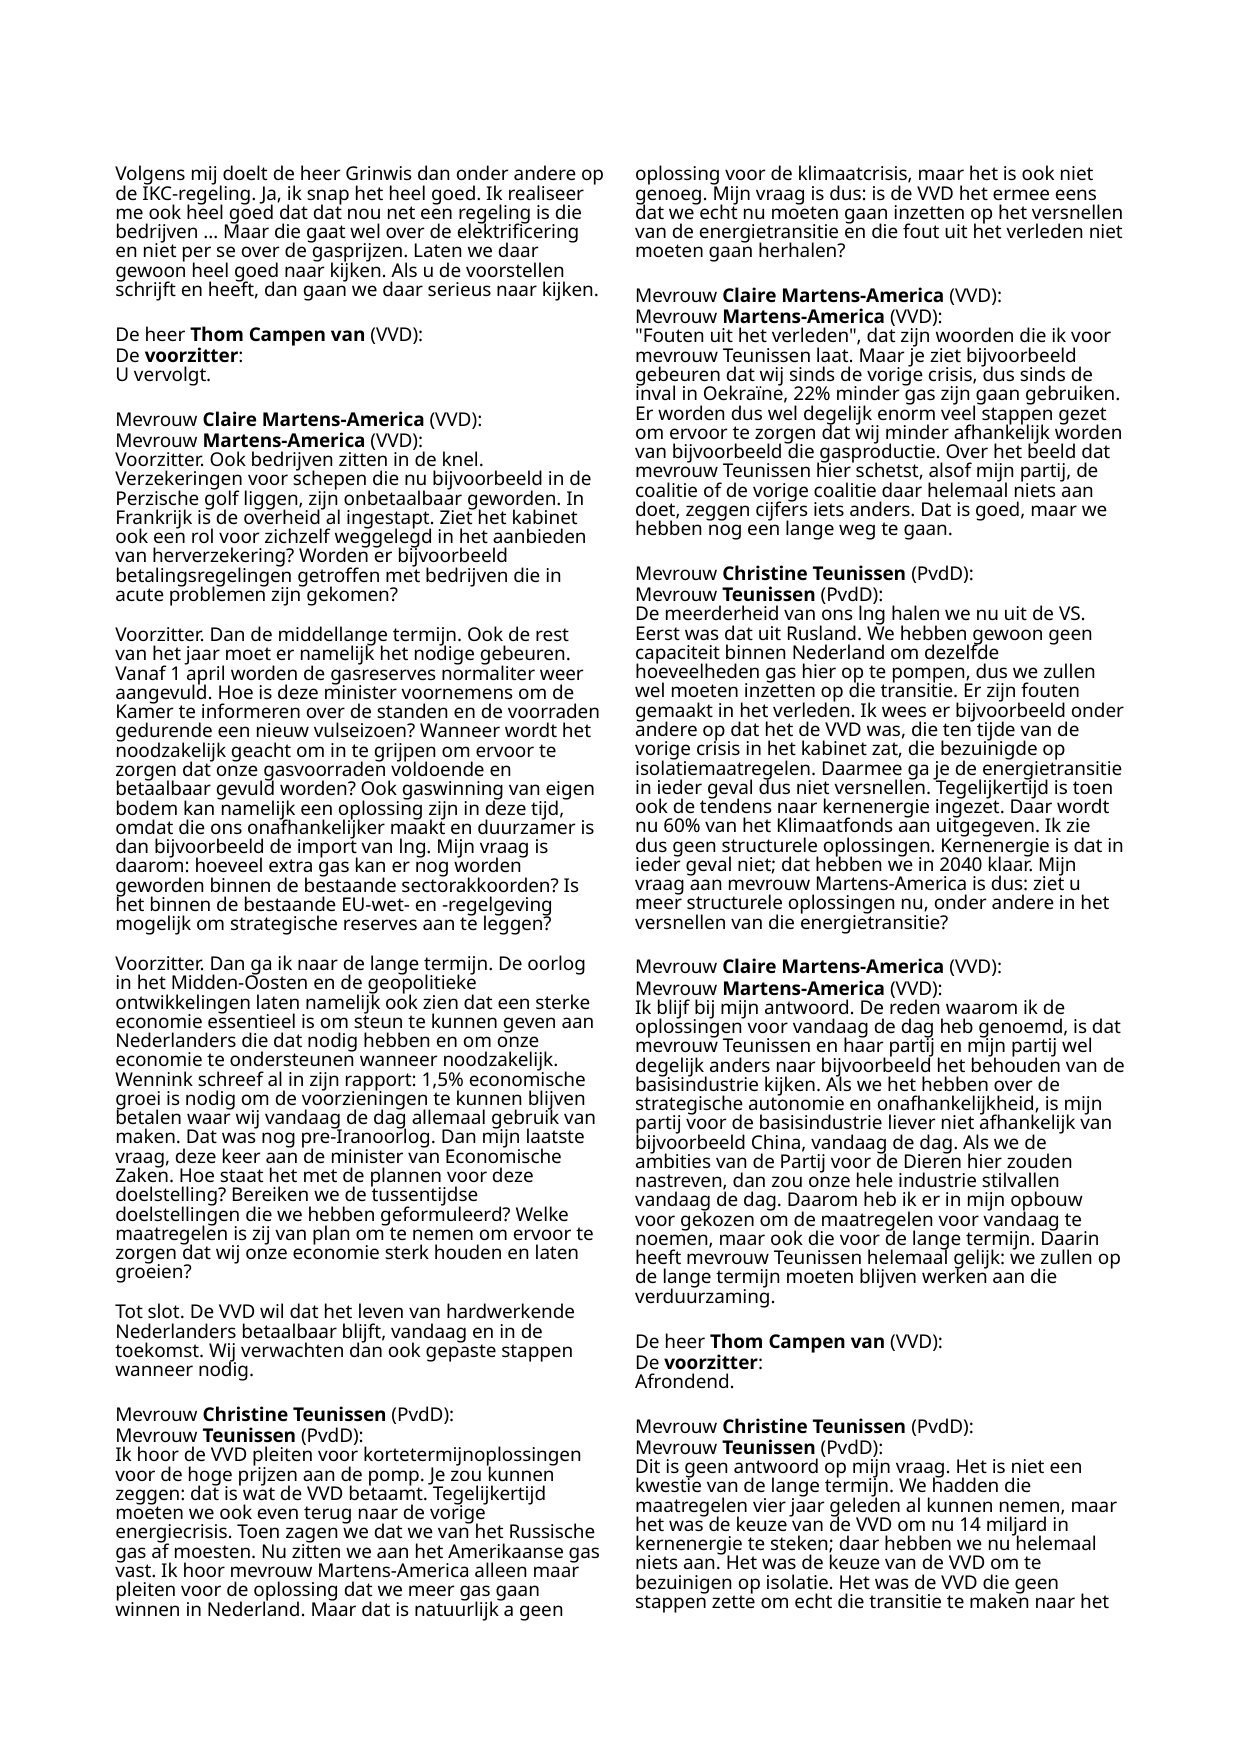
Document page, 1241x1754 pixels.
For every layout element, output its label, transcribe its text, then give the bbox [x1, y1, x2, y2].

text Mevrouw Martens-America (VVD): [635, 308, 1125, 327]
text Mevrouw Christine Teunissen (PvdD): [635, 1413, 1125, 1439]
text Afrondend. [635, 1373, 1125, 1392]
text Mevrouw Claire Martens-America (VVD): [635, 954, 1125, 979]
text Mevrouw Martens-America (VVD): [115, 432, 605, 451]
text De voorzitter: [115, 347, 605, 366]
text Mevrouw Teunissen (PvdD): [635, 586, 1125, 605]
text Mevrouw Martens-America (VVD): [635, 979, 1125, 999]
text Voorzitter. Ook bedrijven zitten in de knel. Verzekeringen voor schepen die nu bijvoorbeeld in de Perzische golf liggen, zijn onbetaalbaar geworden. In Frankrijk is de overheid al ingestapt. Ziet het kabinet ook een rol voor zichzelf weggelegd in het aanbieden van herverzekering? Worden er bijvoorbeeld betalingsregelingen getroffen met bedrijven die in acute problemen zijn gekomen? [115, 451, 605, 605]
text Dit is geen antwoord op mijn vraag. Het is niet een kwestie van de lange termijn. We hadden die maatregelen vier jaar geleden al kunnen nemen, maar het was de keuze van de VVD om nu 14 miljard in kernenergie te steken; daar hebben we nu helemaal niets aan. Het was de keuze van de VVD om te bezuinigen op isolatie. Het was de VVD die geen stappen zette om echt die transitie te maken naar het [635, 1458, 1125, 1612]
text Mevrouw Christine Teunissen (PvdD): [115, 1401, 605, 1427]
text U vervolgt. [115, 366, 605, 385]
text Ik blijf bij mijn antwoord. De reden waarom ik de oplossingen voor vandaag de dag heb genoemd, is dat mevrouw Teunissen en haar partij en mijn partij wel degelijk anders naar bijvoorbeeld het behouden van de basisindustrie kijken. Als we het hebben over de strategische autonomie en onafhankelijkheid, is mijn partij voor de basisindustrie liever niet afhankelijk van bijvoorbeeld China, vandaag de dag. Als we de ambities van de Partij voor de Dieren hier zouden nastreven, dan zou onze hele industrie stilvallen vandaag de dag. Daarom heb ik er in mijn opbouw voor gekozen om de maatregelen voor vandaag te noemen, maar ook die voor de lange termijn. Daarin heeft mevrouw Teunissen helemaal gelijk: we zullen op de lange termijn moeten blijven werken aan die verduurzaming. [635, 999, 1125, 1307]
text Tot slot. De VVD wil dat het leven van hardwerkende Nederlanders betaalbaar blijft, vandaag en in de toekomst. Wij verwachten dan ook gepaste stappen wanneer nodig. [115, 1303, 605, 1381]
text Mevrouw Teunissen (PvdD): [635, 1439, 1125, 1458]
text De meerderheid van ons lng halen we nu uit de VS. Eerst was dat uit Rusland. We hebben gewoon geen capaciteit binnen Nederland om dezelfde hoeveelheden gas hier op te pompen, dus we zullen wel moeten inzetten op die transitie. Er zijn fouten gemaakt in het verleden. Ik wees er bijvoorbeeld onder andere op dat het de VVD was, die ten tijde van de vorige crisis in het kabinet zat, die bezuinigde op isolatiemaatregelen. Daarmee ga je de energietransitie in ieder geval dus niet versnellen. Tegelijkertijd is toen ook de tendens naar kernenergie ingezet. Daar wordt nu 60% van het Klimaatfonds aan uitgegeven. Ik zie dus geen structurele oplossingen. Kernenergie is dat in ieder geval niet; dat hebben we in 2040 klaar. Mijn vraag aan mevrouw Martens-America is dus: ziet u meer structurele oplossingen nu, onder andere in het versnellen van die energietransitie? [635, 605, 1125, 933]
text Mevrouw Claire Martens-America (VVD): [635, 282, 1125, 308]
text Voorzitter. Dan ga ik naar de lange termijn. De oorlog in het Midden-Oosten en de geopolitieke ontwikkelingen laten namelijk ook zien dat een sterke economie essentieel is om steun te kunnen geven aan Nederlanders die dat nodig hebben en om onze economie te ondersteunen wanneer noodzakelijk. Wennink schreef al in zijn rapport: 1,5% economische groei is nodig om de voorzieningen te kunnen blijven betalen waar wij vandaag de dag allemaal gebruik van maken. Dat was nog pre-Iranoorlog. Dan mijn laatste vraag, deze keer aan de minister van Economische Zaken. Hoe staat het met de plannen voor deze doelstelling? Bereiken we de tussentijdse doelstellingen die we hebben geformuleerd? Welke maatregelen is zij van plan om te nemen om ervoor te zorgen dat wij onze economie sterk houden en laten groeien? [115, 955, 605, 1283]
text De heer Thom Campen van (VVD): [115, 321, 605, 347]
text "Fouten uit het verleden", dat zijn woorden die ik voor mevrouw Teunissen laat. Maar je ziet bijvoorbeeld gebeuren dat wij sinds de vorige crisis, dus sinds de inval in Oekraïne, 22% minder gas zijn gaan gebruiken. Er worden dus wel degelijk enorm veel stappen gezet om ervoor te zorgen dat wij minder afhankelijk worden van bijvoorbeeld die gasproductie. Over het beeld dat mevrouw Teunissen hier schetst, alsof mijn partij, de coalitie of de vorige coalitie daar helemaal niets aan doet, zeggen cijfers iets anders. Dat is goed, maar we hebben nog een lange weg te gaan. [635, 327, 1125, 539]
text Ik hoor de VVD pleiten voor kortetermijnoplossingen voor de hoge prijzen aan de pomp. Je zou kunnen zeggen: dat is wat de VVD betaamt. Tegelijkertijd moeten we ook even terug naar de vorige energiecrisis. Toen zagen we dat we van het Russische gas af moesten. Nu zitten we aan het Amerikaanse gas vast. Ik hoor mevrouw Martens-America alleen maar pleiten voor de oplossing dat we meer gas gaan winnen in Nederland. Maar dat is natuurlijk a geen [115, 1446, 605, 1620]
text De heer Thom Campen van (VVD): [635, 1328, 1125, 1354]
text Mevrouw Teunissen (PvdD): [115, 1427, 605, 1446]
text oplossing voor de klimaatcrisis, maar het is ook niet genoeg. Mijn vraag is dus: is de VVD het ermee eens dat we echt nu moeten gaan inzetten op het versnellen van de energietransitie en die fout uit het verleden niet moeten gaan herhalen? [635, 165, 1125, 262]
text Volgens mij doelt de heer Grinwis dan onder andere op de IKC-regeling. Ja, ik snap het heel goed. Ik realiseer me ook heel goed dat dat nou net een regeling is die bedrijven … Maar die gaat wel over de elektrificering en niet per se over de gasprijzen. Laten we daar gewoon heel goed naar kijken. Als u de voorstellen schrijft en heeft, dan gaan we daar serieus naar kijken. [115, 165, 605, 300]
text Voorzitter. Dan de middellange termijn. Ook de rest van het jaar moet er namelijk het nodige gebeuren. Vanaf 1 april worden de gasreserves normaliter weer aangevuld. Hoe is deze minister voornemens om de Kamer te informeren over de standen en de voorraden gedurende een nieuw vulseizoen? Wanneer wordt het noodzakelijk geacht om in te grijpen om ervoor te zorgen dat onze gasvoorraden voldoende en betaalbaar gevuld worden? Ook gaswinning van eigen bodem kan namelijk een oplossing zijn in deze tijd, omdat die ons onafhankelijker maakt en duurzamer is dan bijvoorbeeld de import van lng. Mijn vraag is daarom: hoeveel extra gas kan er nog worden geworden binnen de bestaande sectorakkoorden? Is het binnen de bestaande EU-wet- en -regelgeving mogelijk om strategische reserves aan te leggen? [115, 626, 605, 934]
text De voorzitter: [635, 1354, 1125, 1373]
text Mevrouw Christine Teunissen (PvdD): [635, 560, 1125, 586]
text Mevrouw Claire Martens-America (VVD): [115, 406, 605, 432]
